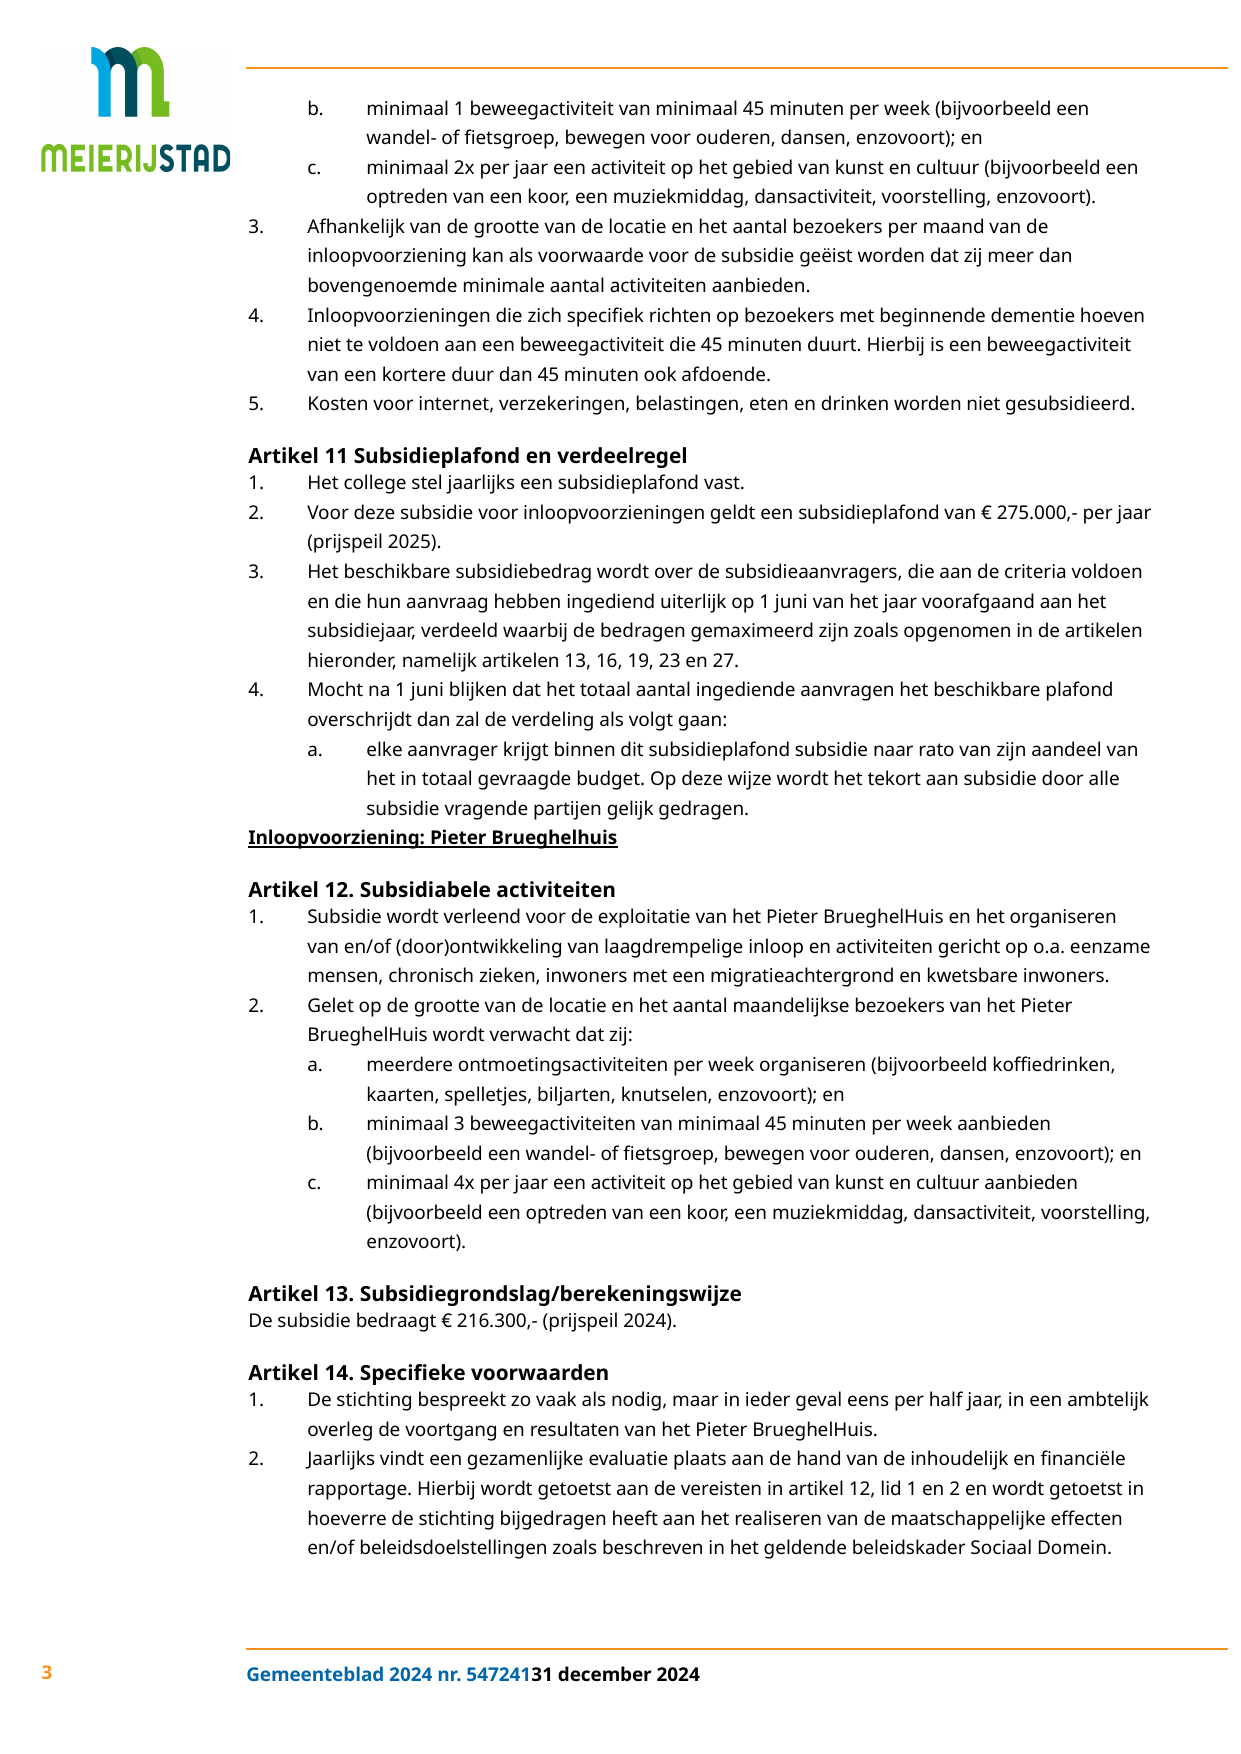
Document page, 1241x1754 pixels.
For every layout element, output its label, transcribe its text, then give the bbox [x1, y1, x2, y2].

list Afhankelijk van de grootte van de locatie en het aantal bezoekers per maand van de inloopvoorziening kan als voorwaarde voor de subsidie geëist worden dat zij meer dan bovengenoemde minimale aantal activiteiten aanbieden. [248, 213, 1152, 298]
picture [41, 47, 231, 172]
list elke aanvrager krijgt binnen dit subsidieplafond subsidie naar rato van zijn aandeel van het in totaal gevraagde budget. Op deze wijze wordt het tekort aan subsidie door alle subsidie vragende partijen gelijk gedragen. [307, 736, 1152, 821]
text Artikel 11 Subsidieplafond en verdeelregel [248, 441, 1152, 469]
list Kosten voor internet, verzekeringen, belastingen, eten en drinken worden niet gesubsidieerd. [248, 391, 1152, 416]
list Voor deze subsidie voor inloopvoorzieningen geldt een subsidieplafond van € 275.000,- per jaar (prijspeil 2025). [248, 499, 1152, 554]
list Jaarlijks vindt een gezamenlijke evaluatie plaats aan de hand van de inhoudelijk en financiële rapportage. Hierbij wordt getoetst aan de vereisten in artikel 12, lid 1 en 2 en wordt getoetst in hoeverre de stichting bijgedragen heeft aan het realiseren van de maatschappelijke effecten en/of beleidsdoelstellingen zoals beschreven in het geldende beleidskader Sociaal Domein. [248, 1446, 1152, 1560]
text Artikel 13. Subsidiegrondslag/berekeningswijze [248, 1279, 1152, 1308]
list minimaal 1 beweegactiviteit van minimaal 45 minuten per week (bijvoorbeeld een wandel- of fietsgroep, bewegen voor ouderen, dansen, enzovoort); en [307, 95, 1152, 150]
text Artikel 14. Specifieke voorwaarden [248, 1358, 1152, 1386]
list Gelet op de grootte van de locatie en het aantal maandelijkse bezoekers van het Pieter BrueghelHuis wordt verwacht dat zij: [248, 992, 1152, 1047]
list minimaal 2x per jaar een activiteit op het gebied van kunst en cultuur (bijvoorbeeld een optreden van een koor, een muziekmiddag, dansactiviteit, voorstelling, enzovoort). [307, 154, 1152, 209]
text Inloopvoorziening: Pieter Brueghelhuis [248, 824, 1152, 850]
list meerdere ontmoetingsactiviteiten per week organiseren (bijvoorbeeld koffiedrinken, kaarten, spelletjes, biljarten, knutselen, enzovoort); en [307, 1051, 1152, 1107]
list minimaal 4x per jaar een activiteit op het gebied van kunst en cultuur aanbieden (bijvoorbeeld een optreden van een koor, een muziekmiddag, dansactiviteit, voorstelling, enzovoort). [307, 1169, 1152, 1254]
list Mocht na 1 juni blijken dat het totaal aantal ingediende aanvragen het beschikbare plafond overschrijdt dan zal de verdeling als volgt gaan: [248, 677, 1152, 732]
list Inloopvoorzieningen die zich specifiek richten op bezoekers met beginnende dementie hoeven niet te voldoen aan een beweegactiviteit die 45 minuten duurt. Hierbij is een beweegactiviteit van een kortere duur dan 45 minuten ook afdoende. [248, 302, 1152, 387]
list De stichting bespreekt zo vaak als nodig, maar in ieder geval eens per half jaar, in een ambtelijk overleg de voortgang en resultaten van het Pieter BrueghelHuis. [248, 1386, 1152, 1442]
list Het beschikbare subsidiebedrag wordt over de subsidieaanvragers, die aan de criteria voldoen en die hun aanvraag hebben ingediend uiterlijk op 1 juni van het jaar voorafgaand aan het subsidiejaar, verdeeld waarbij de bedragen gemaximeerd zijn zoals opgenomen in de artikelen hieronder, namelijk artikelen 13, 16, 19, 23 en 27. [248, 558, 1152, 673]
list Het college stel jaarlijks een subsidieplafond vast. [248, 469, 1152, 495]
text Artikel 12. Subsidiabele activiteiten [248, 875, 1152, 903]
text De subsidie bedraagt € 216.300,- (prijspeil 2024). [248, 1308, 1152, 1333]
list Subsidie wordt verleend voor de exploitatie van het Pieter BrueghelHuis en het organiseren van en/of (door)ontwikkeling van laagdrempelige inloop en activiteiten gericht op o.a. eenzame mensen, chronisch zieken, inwoners met een migratieachtergrond en kwetsbare inwoners. [248, 903, 1152, 988]
list minimaal 3 beweegactiviteiten van minimaal 45 minuten per week aanbieden (bijvoorbeeld een wandel- of fietsgroep, bewegen voor ouderen, dansen, enzovoort); en [307, 1110, 1152, 1166]
